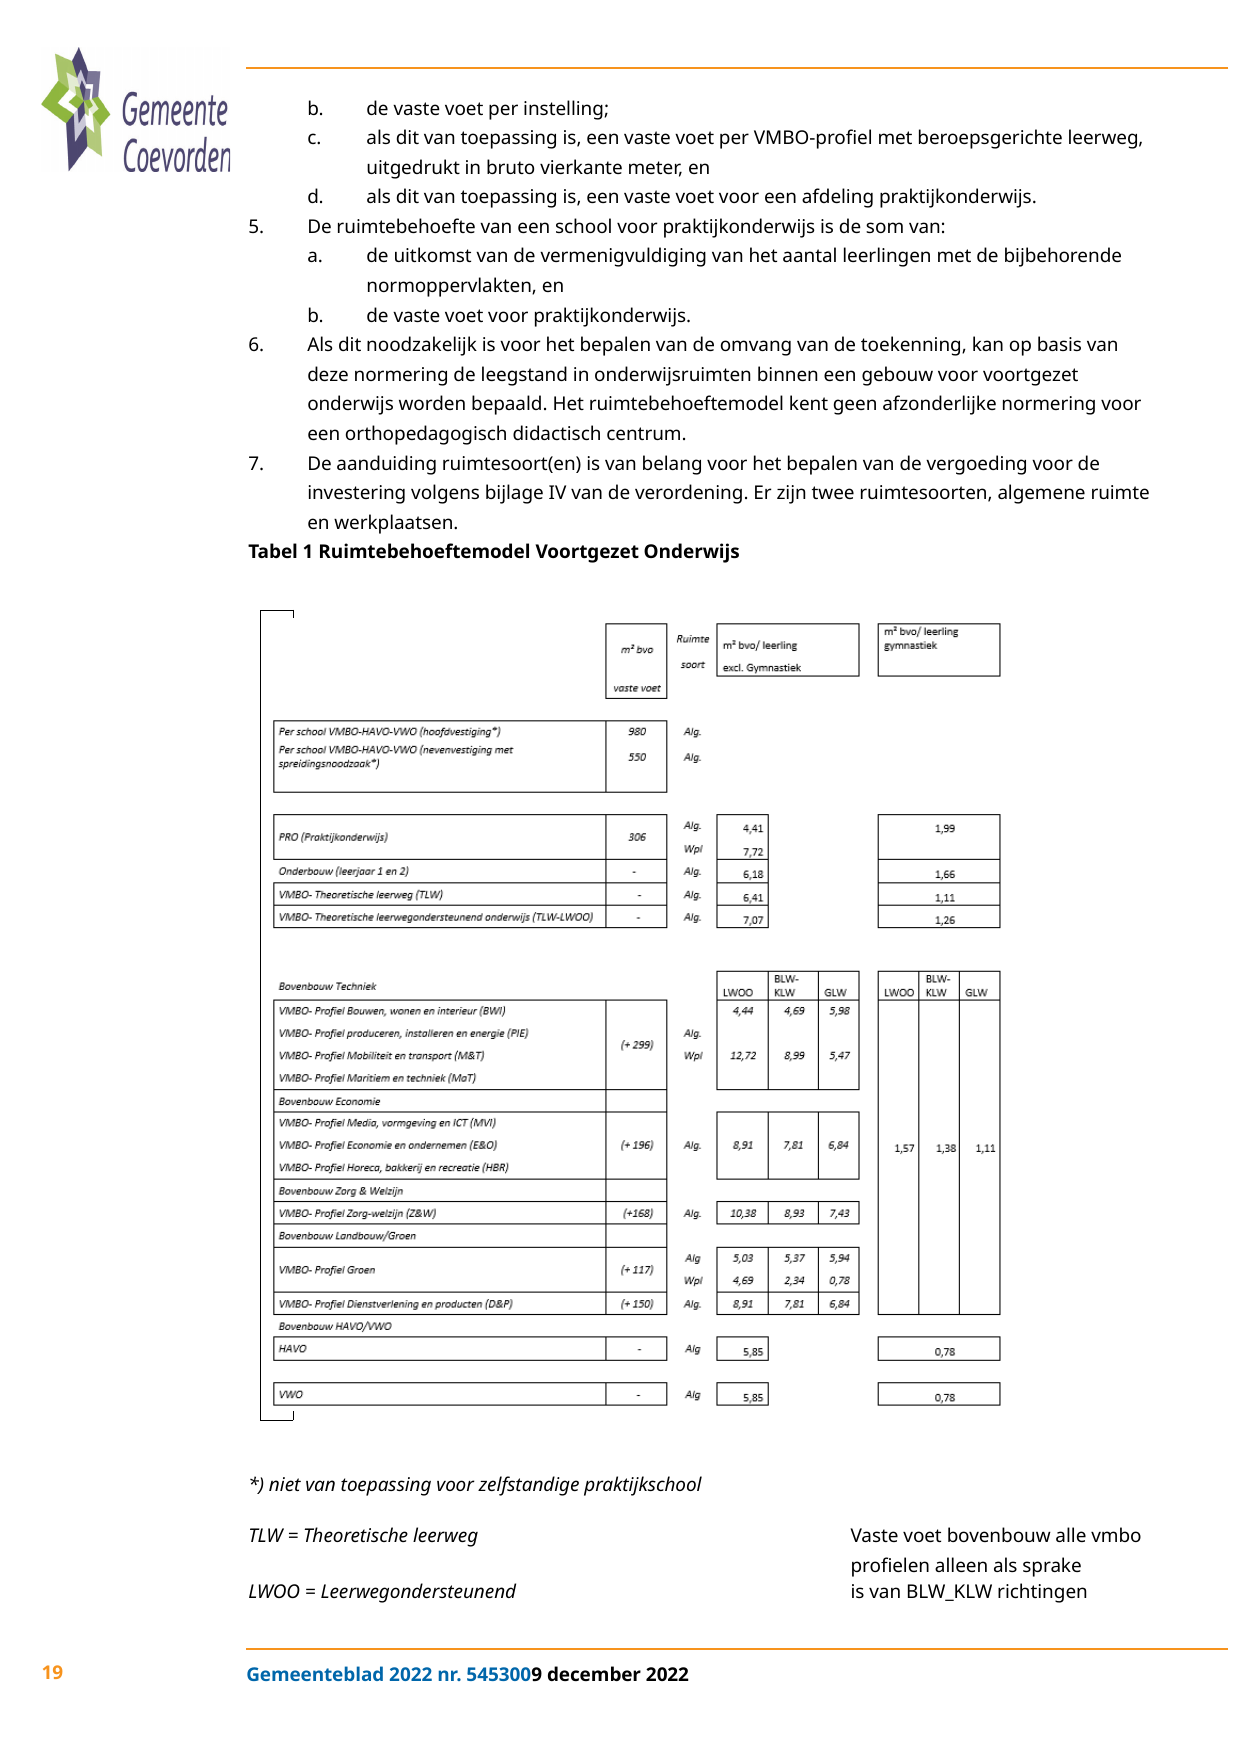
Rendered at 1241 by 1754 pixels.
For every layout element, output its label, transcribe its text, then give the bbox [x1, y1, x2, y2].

list de uitkomst van de vermenigvuldiging van het aantal leerlingen met de bijbehorende normoppervlakten, en [307, 243, 1152, 298]
text Tabel 1 Ruimtebehoeftemodel Voortgezet Onderwijs [248, 538, 1152, 564]
table_cell LWOO = Leerwegondersteunend [248, 1578, 549, 1603]
table_cell Vaste voet bovenbouw alle vmbo profielen alleen als sprake [850, 1523, 1152, 1578]
table_header *) niet van toepassing voor zelfstandige praktijkschool [248, 1471, 1152, 1497]
list als dit van toepassing is, een vaste voet voor een afdeling praktijkonderwijs. [307, 183, 1152, 209]
list De aanduiding ruimtesoort(en) is van belang voor het bepalen van de vergoeding voor de investering volgens bijlage IV van de verordening. Er zijn twee ruimtesoorten, algemene ruimte en werkplaatsen. [248, 450, 1152, 535]
list de vaste voet voor praktijkonderwijs. [307, 302, 1152, 328]
list de vaste voet per instelling; [307, 95, 1152, 121]
list Als dit noodzakelijk is voor het bepalen van de omvang van de toekenning, kan op basis van deze normering de leegstand in onderwijsruimten binnen een gebouw voor voortgezet onderwijs worden bepaald. Het ruimtebehoeftemodel kent geen afzonderlijke normering voor een orthopedagogisch didactisch centrum. [248, 331, 1152, 446]
table_cell TLW = Theoretische leerweg [248, 1523, 549, 1578]
table_cell [549, 1578, 850, 1603]
table_cell is van BLW_KLW richtingen [850, 1578, 1152, 1603]
table_cell [248, 1497, 1152, 1522]
picture [41, 47, 231, 172]
list De ruimtebehoefte van een school voor praktijkonderwijs is de som van: [248, 213, 1152, 239]
list als dit van toepassing is, een vaste voet per VMBO-profiel met beroepsgerichte leerweg, uitgedrukt in bruto vierkante meter, en [307, 124, 1152, 180]
picture [268, 618, 1008, 1411]
table_cell [549, 1523, 850, 1578]
